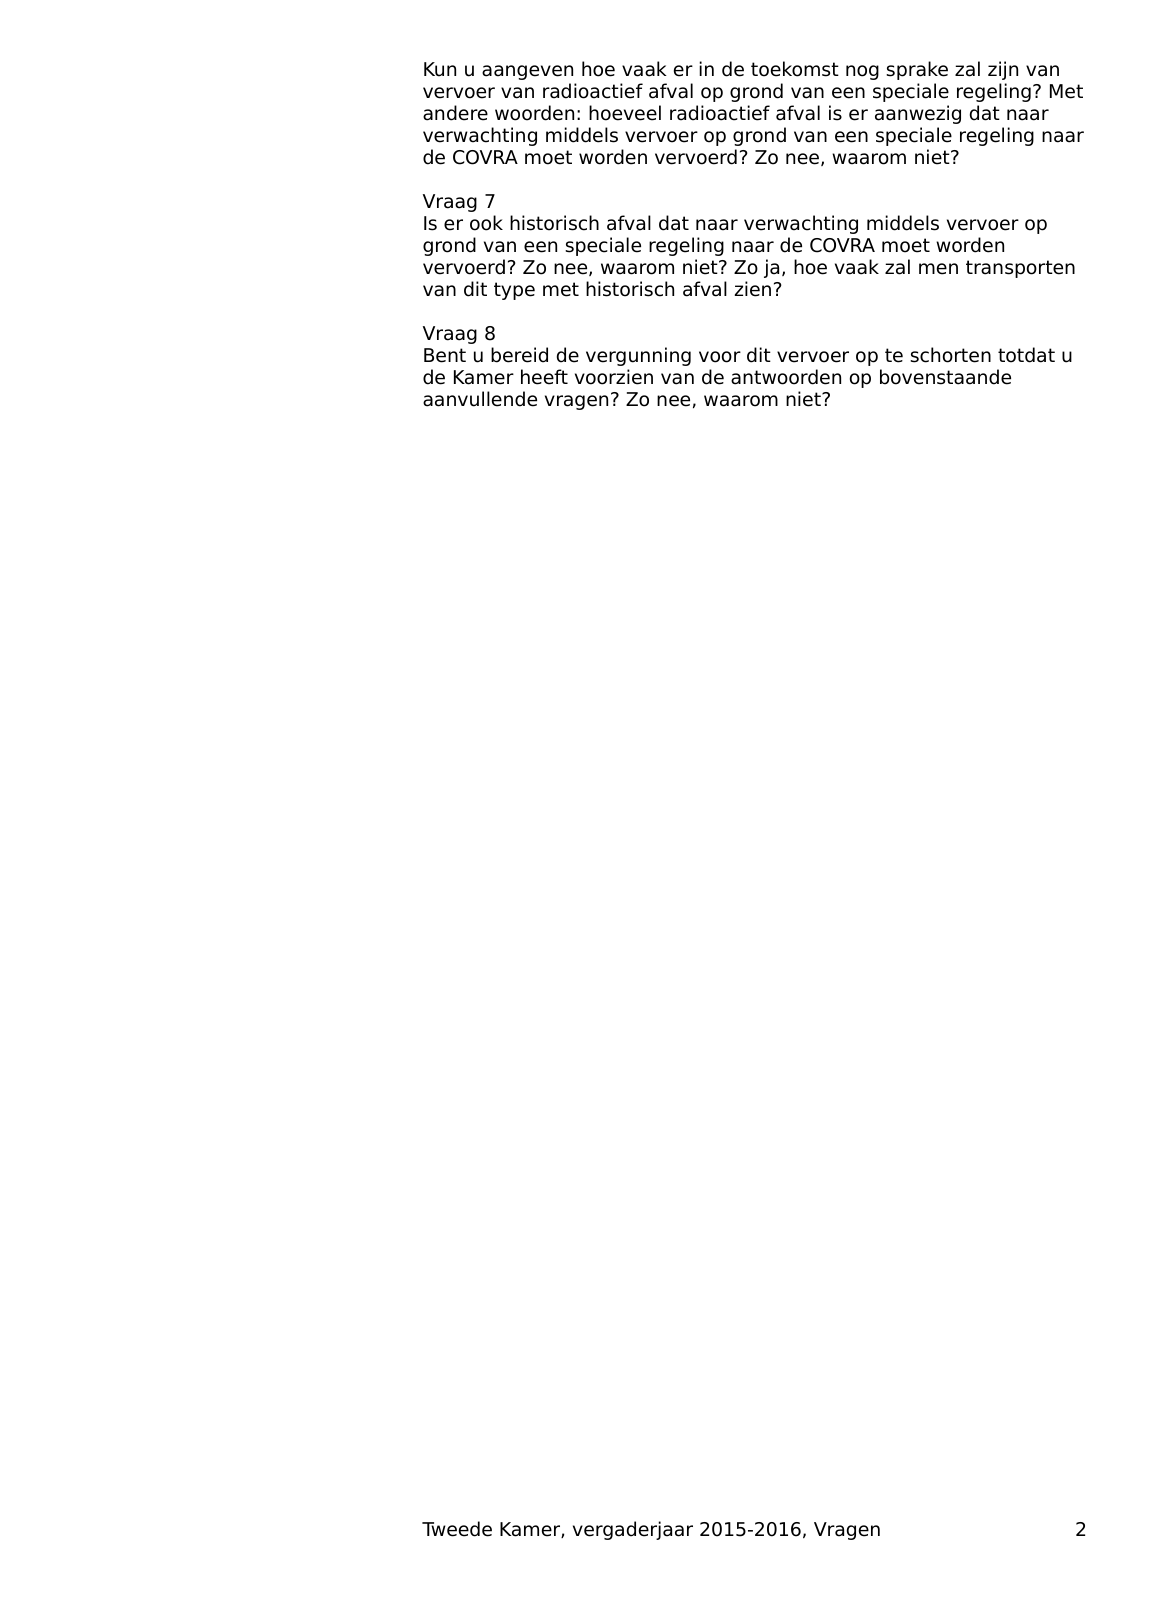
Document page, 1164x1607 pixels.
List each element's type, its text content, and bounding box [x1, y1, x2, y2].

text Is er ook historisch afval dat naar verwachting middels vervoer op grond van een speciale regeling naar de COVRA moet worden vervoerd? Zo nee, waarom niet? Zo ja, hoe vaak zal men transporten van dit type met historisch afval zien? [422, 213, 1087, 301]
text Bent u bereid de vergunning voor dit vervoer op te schorten totdat u de Kamer heeft voorzien van de antwoorden op bovenstaande aanvullende vragen? Zo nee, waarom niet? [422, 345, 1087, 411]
text Vraag 8 [422, 323, 1087, 345]
text Vraag 7 [422, 191, 1087, 213]
text Kun u aangeven hoe vaak er in de toekomst nog sprake zal zijn van vervoer van radioactief afval op grond van een speciale regeling? Met andere woorden: hoeveel radioactief afval is er aanwezig dat naar verwachting middels vervoer op grond van een speciale regeling naar de COVRA moet worden vervoerd? Zo nee, waarom niet? [422, 59, 1087, 169]
